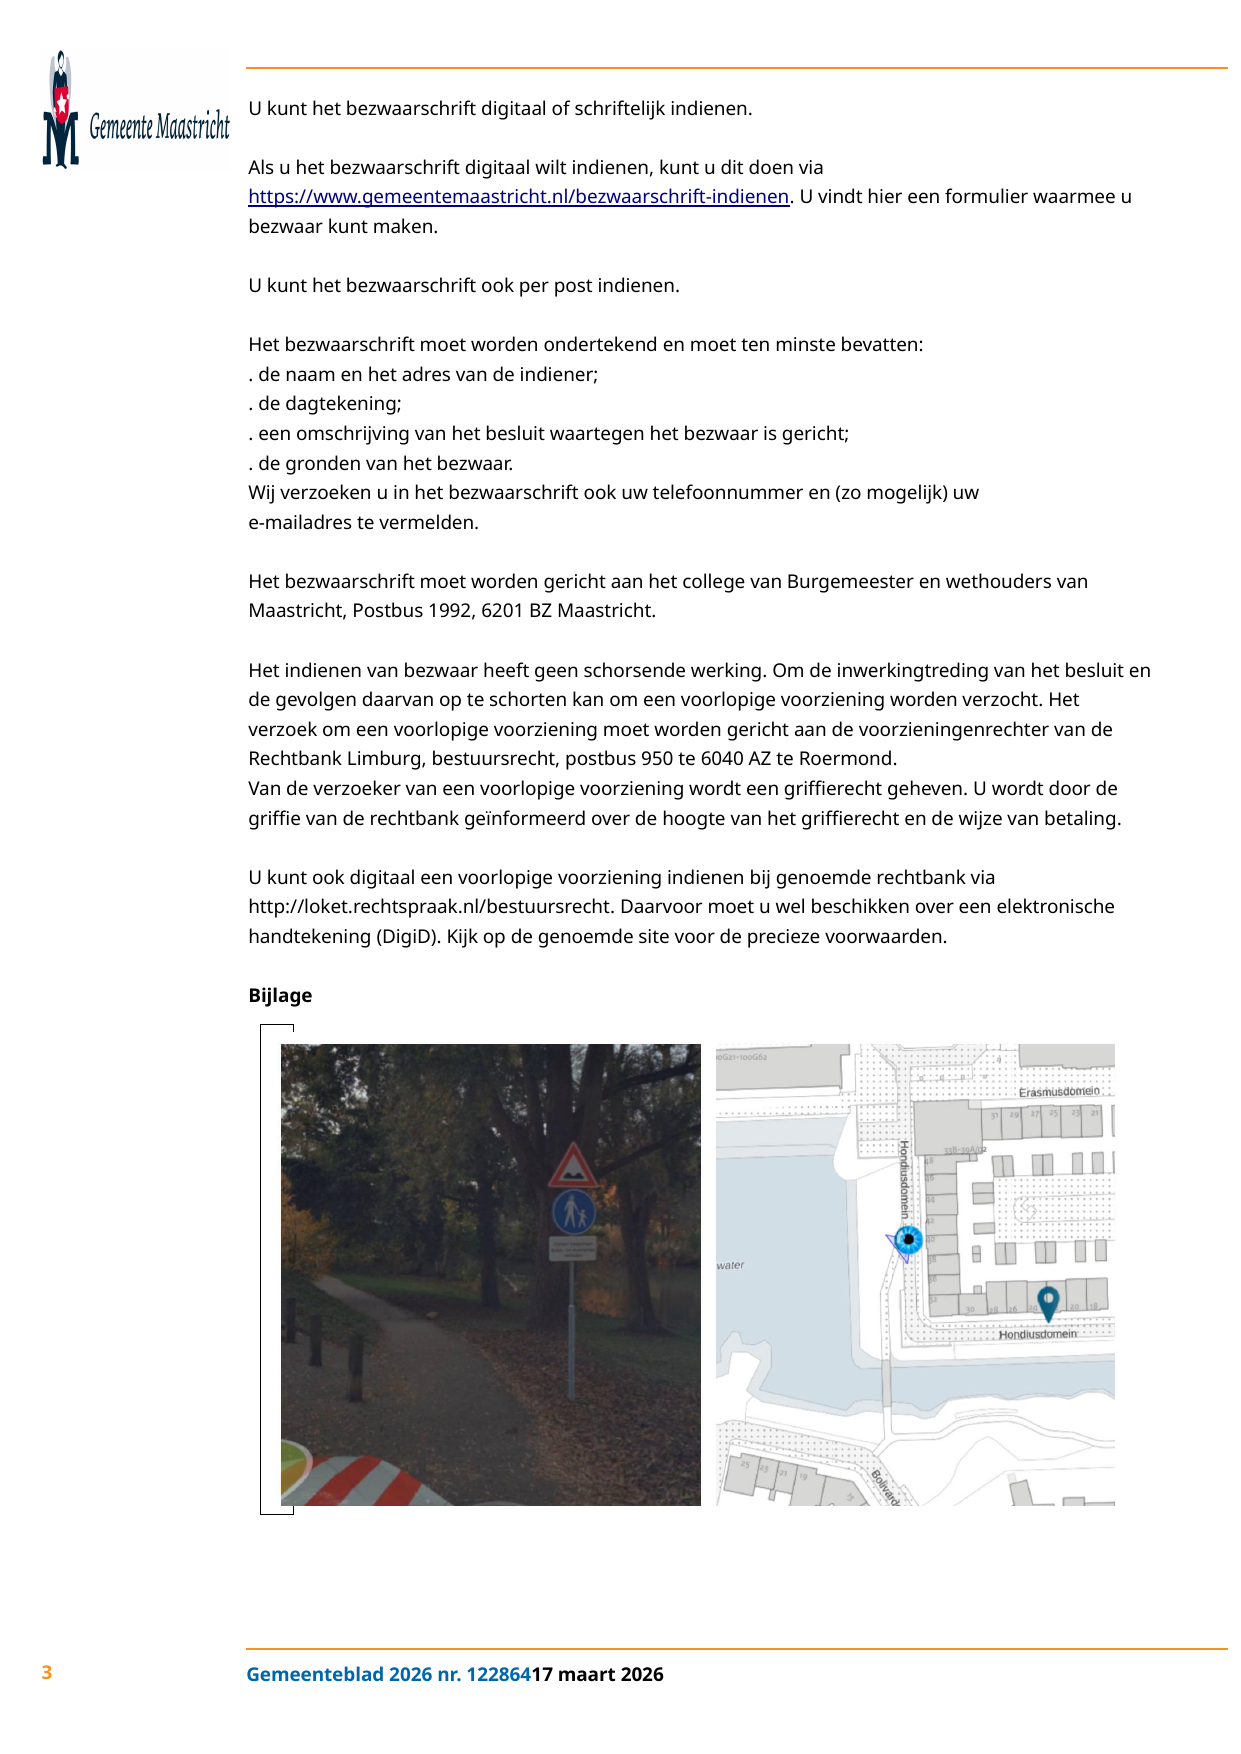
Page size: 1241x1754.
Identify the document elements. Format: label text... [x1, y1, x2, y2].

text . de naam en het adres van de indiener; [248, 361, 1152, 387]
text e-mailadres te vermelden. [248, 509, 1152, 535]
picture [268, 1032, 1173, 1506]
text U kunt het bezwaarschrift ook per post indienen. [248, 272, 1152, 298]
text . de gronden van het bezwaar. [248, 450, 1152, 476]
text U kunt het bezwaarschrift digitaal of schriftelijk indienen. [248, 95, 1152, 121]
text Wij verzoeken u in het bezwaarschrift ook uw telefoonnummer en (zo mogelijk) uw [248, 479, 1152, 505]
text Bijlage [248, 982, 1152, 1008]
text . de dagtekening; [248, 391, 1152, 416]
text U kunt ook digitaal een voorlopige voorziening indienen bij genoemde rechtbank via http://loket.rechtspraak.nl/bestuursrecht. Daarvoor moet u wel beschikken over een elektronische handtekening (DigiD). Kijk op de genoemde site voor de precieze voorwaarden. [248, 864, 1152, 949]
text Van de verzoeker van een voorlopige voorziening wordt een griffierecht geheven. U wordt door de griffie van de rechtbank geïnformeerd over de hoogte van het griffierecht en de wijze van betaling. [248, 775, 1152, 831]
text Het bezwaarschrift moet worden ondertekend en moet ten minste bevatten: [248, 331, 1152, 357]
text Het indienen van bezwaar heeft geen schorsende werking. Om de inwerkingtreding van het besluit en de gevolgen daarvan op te schorten kan om een voorlopige voorziening worden verzocht. Het verzoek om een voorlopige voorziening moet worden gericht aan de voorzieningenrechter van de Rechtbank Limburg, bestuursrecht, postbus 950 te 6040 AZ te Roermond. [248, 657, 1152, 771]
text Als u het bezwaarschrift digitaal wilt indienen, kunt u dit doen via https://www.gemeentemaastricht.nl/bezwaarschrift-indienen. U vindt hier een formulier waarmee u bezwaar kunt maken. [248, 154, 1152, 239]
text Het bezwaarschrift moet worden gericht aan het college van Burgemeester en wethouders van Maastricht, Postbus 1992, 6201 BZ Maastricht. [248, 568, 1152, 623]
picture [41, 47, 231, 172]
text . een omschrijving van het besluit waartegen het bezwaar is gericht; [248, 420, 1152, 446]
